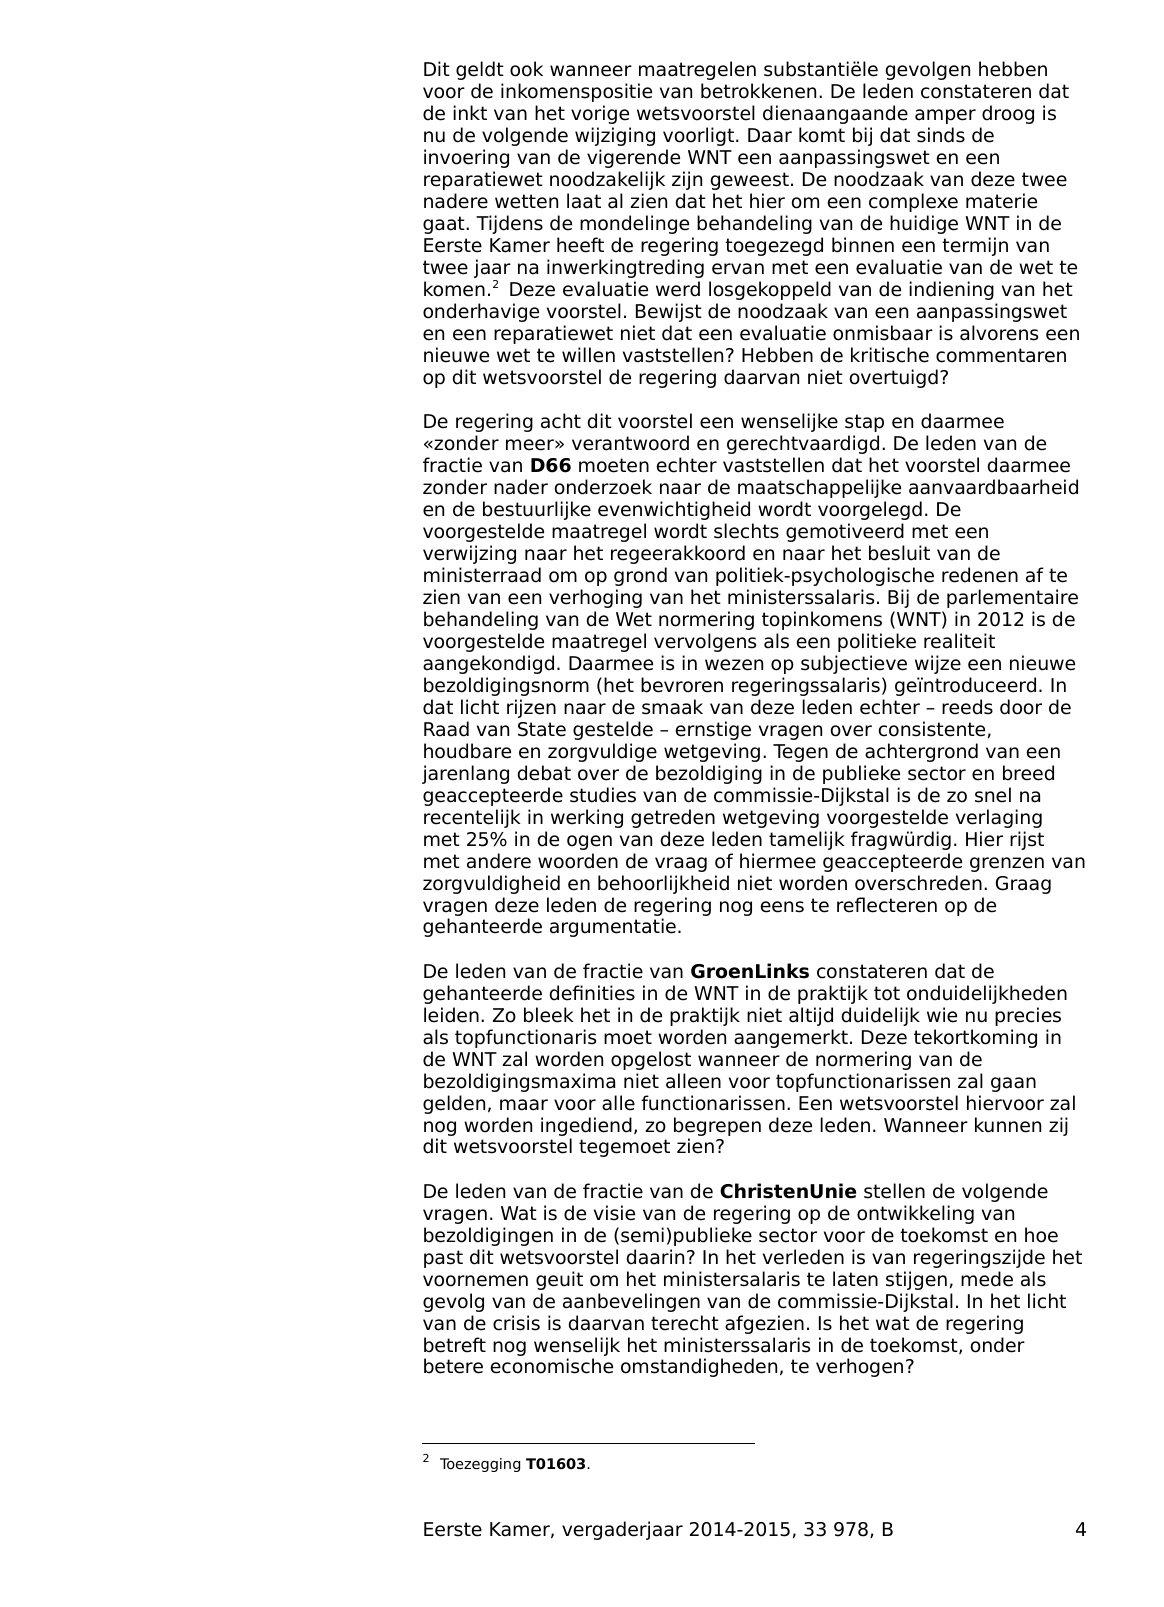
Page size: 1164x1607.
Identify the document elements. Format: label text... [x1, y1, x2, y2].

text Dit geldt ook wanneer maatregelen substantiële gevolgen hebben voor de inkomenspositie van betrokkenen. De leden constateren dat de inkt van het vorige wetsvoorstel dienaangaande amper droog is nu de volgende wijziging voorligt. Daar komt bij dat sinds de invoering van de vigerende WNT een aanpassingswet en een reparatiewet noodzakelijk zijn geweest. De noodzaak van deze twee nadere wetten laat al zien dat het hier om een complexe materie gaat. Tijdens de mondelinge behandeling van de huidige WNT in de Eerste Kamer heeft de regering toegezegd binnen een termijn van twee jaar na inwerkingtreding ervan met een evaluatie van de wet te komen. Deze evaluatie werd losgekoppeld van de indiening van het onderhavige voorstel. Bewijst de noodzaak van een aanpassingswet en een reparatiewet niet dat een evaluatie onmisbaar is alvorens een nieuwe wet te willen vaststellen? Hebben de kritische commentaren op dit wetsvoorstel de regering daarvan niet overtuigd? [422, 59, 1087, 389]
text Toezegging T01603. [422, 1452, 1087, 1474]
text De leden van de fractie van de ChristenUnie stellen de volgende vragen. Wat is de visie van de regering op de ontwikkeling van bezoldigingen in de (semi)publieke sector voor de toekomst en hoe past dit wetsvoorstel daarin? In het verleden is van regeringszijde het voornemen geuit om het ministersalaris te laten stijgen, mede als gevolg van de aanbevelingen van de commissie-Dijkstal. In het licht van de crisis is daarvan terecht afgezien. Is het wat de regering betreft nog wenselijk het ministerssalaris in de toekomst, onder betere economische omstandigheden, te verhogen? [422, 1181, 1087, 1378]
text De regering acht dit voorstel een wenselijke stap en daarmee «zonder meer» verantwoord en gerechtvaardigd. De leden van de fractie van D66 moeten echter vaststellen dat het voorstel daarmee zonder nader onderzoek naar de maatschappelijke aanvaardbaarheid en de bestuurlijke evenwichtigheid wordt voorgelegd. De voorgestelde maatregel wordt slechts gemotiveerd met een verwijzing naar het regeerakkoord en naar het besluit van de ministerraad om op grond van politiek-psychologische redenen af te zien van een verhoging van het ministerssalaris. Bij de parlementaire behandeling van de Wet normering topinkomens (WNT) in 2012 is de voorgestelde maatregel vervolgens als een politieke realiteit aangekondigd. Daarmee is in wezen op subjectieve wijze een nieuwe bezoldigingsnorm (het bevroren regeringssalaris) geïntroduceerd. In dat licht rijzen naar de smaak van deze leden echter – reeds door de Raad van State gestelde – ernstige vragen over consistente, houdbare en zorgvuldige wetgeving. Tegen de achtergrond van een jarenlang debat over de bezoldiging in de publieke sector en breed geaccepteerde studies van de commissie-Dijkstal is de zo snel na recentelijk in werking getreden wetgeving voorgestelde verlaging met 25% in de ogen van deze leden tamelijk fragwürdig. Hier rijst met andere woorden de vraag of hiermee geaccepteerde grenzen van zorgvuldigheid en behoorlijkheid niet worden overschreden. Graag vragen deze leden de regering nog eens te reflecteren op de gehanteerde argumentatie. [422, 411, 1087, 938]
text De leden van de fractie van GroenLinks constateren dat de gehanteerde definities in de WNT in de praktijk tot onduidelijkheden leiden. Zo bleek het in de praktijk niet altijd duidelijk wie nu precies als topfunctionaris moet worden aangemerkt. Deze tekortkoming in de WNT zal worden opgelost wanneer de normering van de bezoldigingsmaxima niet alleen voor topfunctionarissen zal gaan gelden, maar voor alle functionarissen. Een wetsvoorstel hiervoor zal nog worden ingediend, zo begrepen deze leden. Wanneer kunnen zij dit wetsvoorstel tegemoet zien? [422, 961, 1087, 1158]
